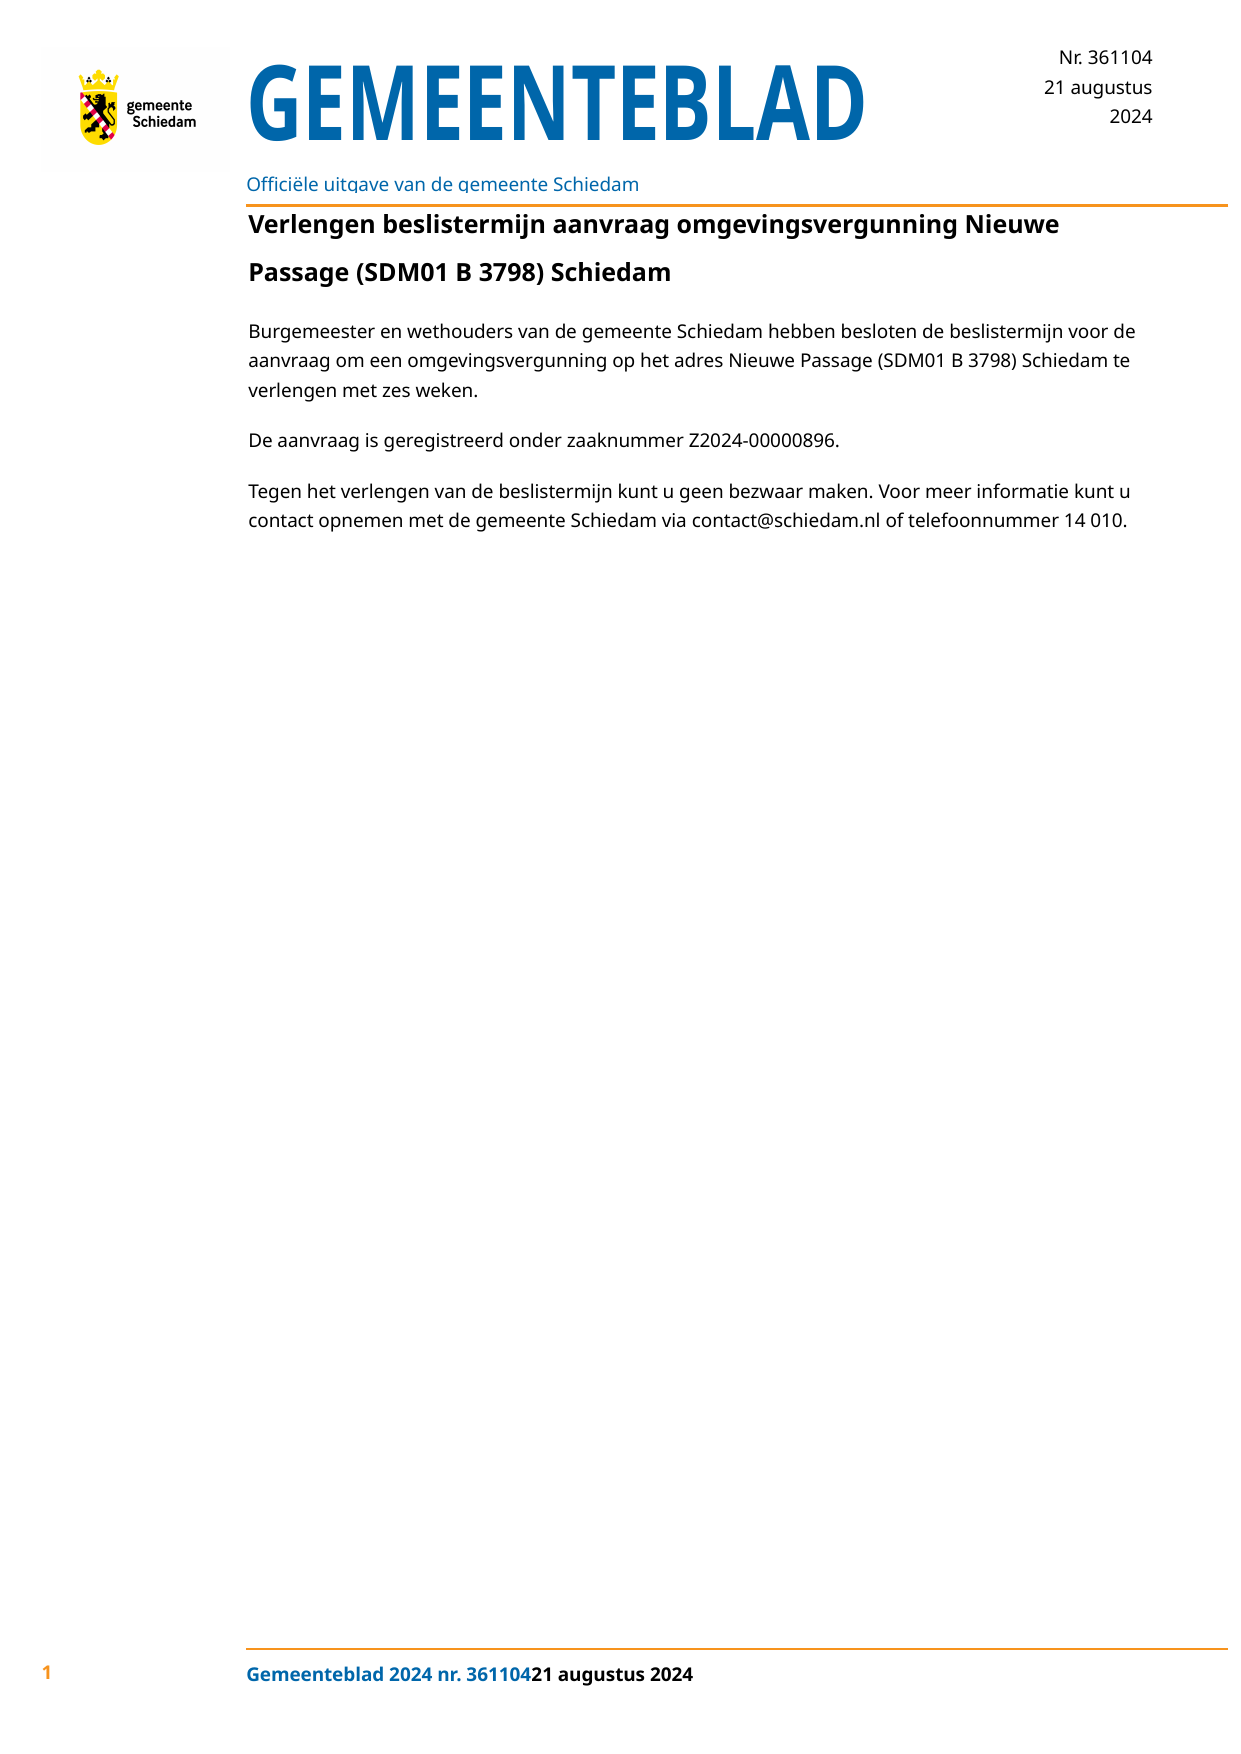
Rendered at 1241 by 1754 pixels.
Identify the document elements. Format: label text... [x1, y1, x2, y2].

picture [41, 47, 231, 172]
text Verlengen beslistermijn aanvraag omgevingsvergunning Nieuwe Passage (SDM01 B 3798) Schiedam [248, 207, 1152, 288]
text Tegen het verlengen van de beslistermijn kunt u geen bezwaar maken. Voor meer informatie kunt u contact opnemen met de gemeente Schiedam via contact@schiedam.nl of telefoonnummer 14 010. [248, 478, 1152, 533]
text Burgemeester en wethouders van de gemeente Schiedam hebben besloten de beslistermijn voor de aanvraag om een omgevingsvergunning op het adres Nieuwe Passage (SDM01 B 3798) Schiedam te verlengen met zes weken. [248, 318, 1152, 403]
text De aanvraag is geregistreerd onder zaaknummer Z2024-00000896. [248, 427, 1152, 453]
